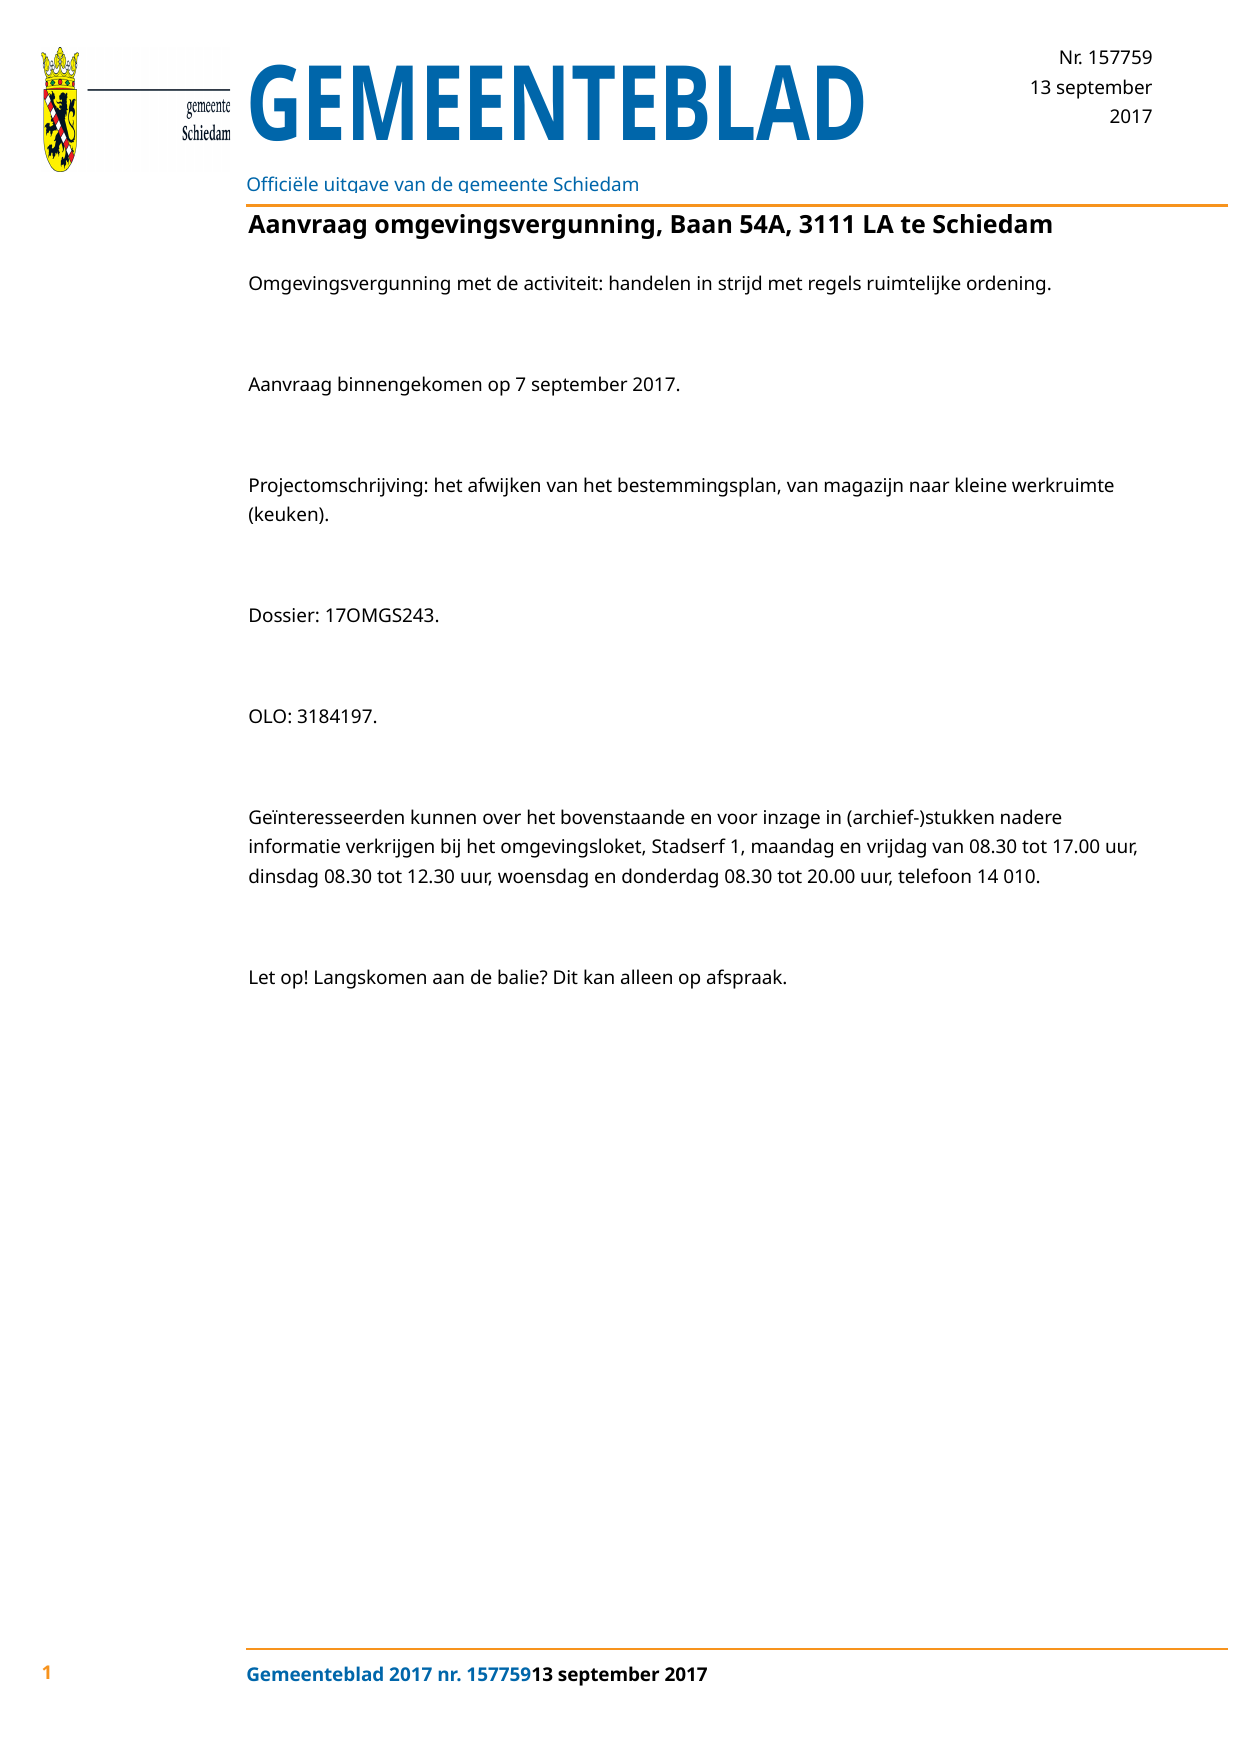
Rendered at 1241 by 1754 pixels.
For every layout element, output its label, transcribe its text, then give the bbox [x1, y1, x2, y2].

text Aanvraag omgevingsvergunning, Baan 54A, 3111 LA te Schiedam [248, 207, 1152, 241]
text Dossier: 17OMGS243. [248, 602, 1152, 628]
text Omgevingsvergunning met de activiteit: handelen in strijd met regels ruimtelijke ordening. [248, 270, 1152, 296]
text Projectomschrijving: het afwijken van het bestemmingsplan, van magazijn naar kleine werkruimte (keuken). [248, 472, 1152, 527]
text Let op! Langskomen aan de balie? Dit kan alleen op afspraak. [248, 964, 1152, 990]
text OLO: 3184197. [248, 703, 1152, 729]
text Geïnteresseerden kunnen over het bovenstaande en voor inzage in (archief-)stukken nadere informatie verkrijgen bij het omgevingsloket, Stadserf 1, maandag en vrijdag van 08.30 tot 17.00 uur, dinsdag 08.30 tot 12.30 uur, woensdag en donderdag 08.30 tot 20.00 uur, telefoon 14 010. [248, 804, 1152, 889]
text Aanvraag binnengekomen op 7 september 2017. [248, 371, 1152, 397]
picture [41, 47, 231, 172]
